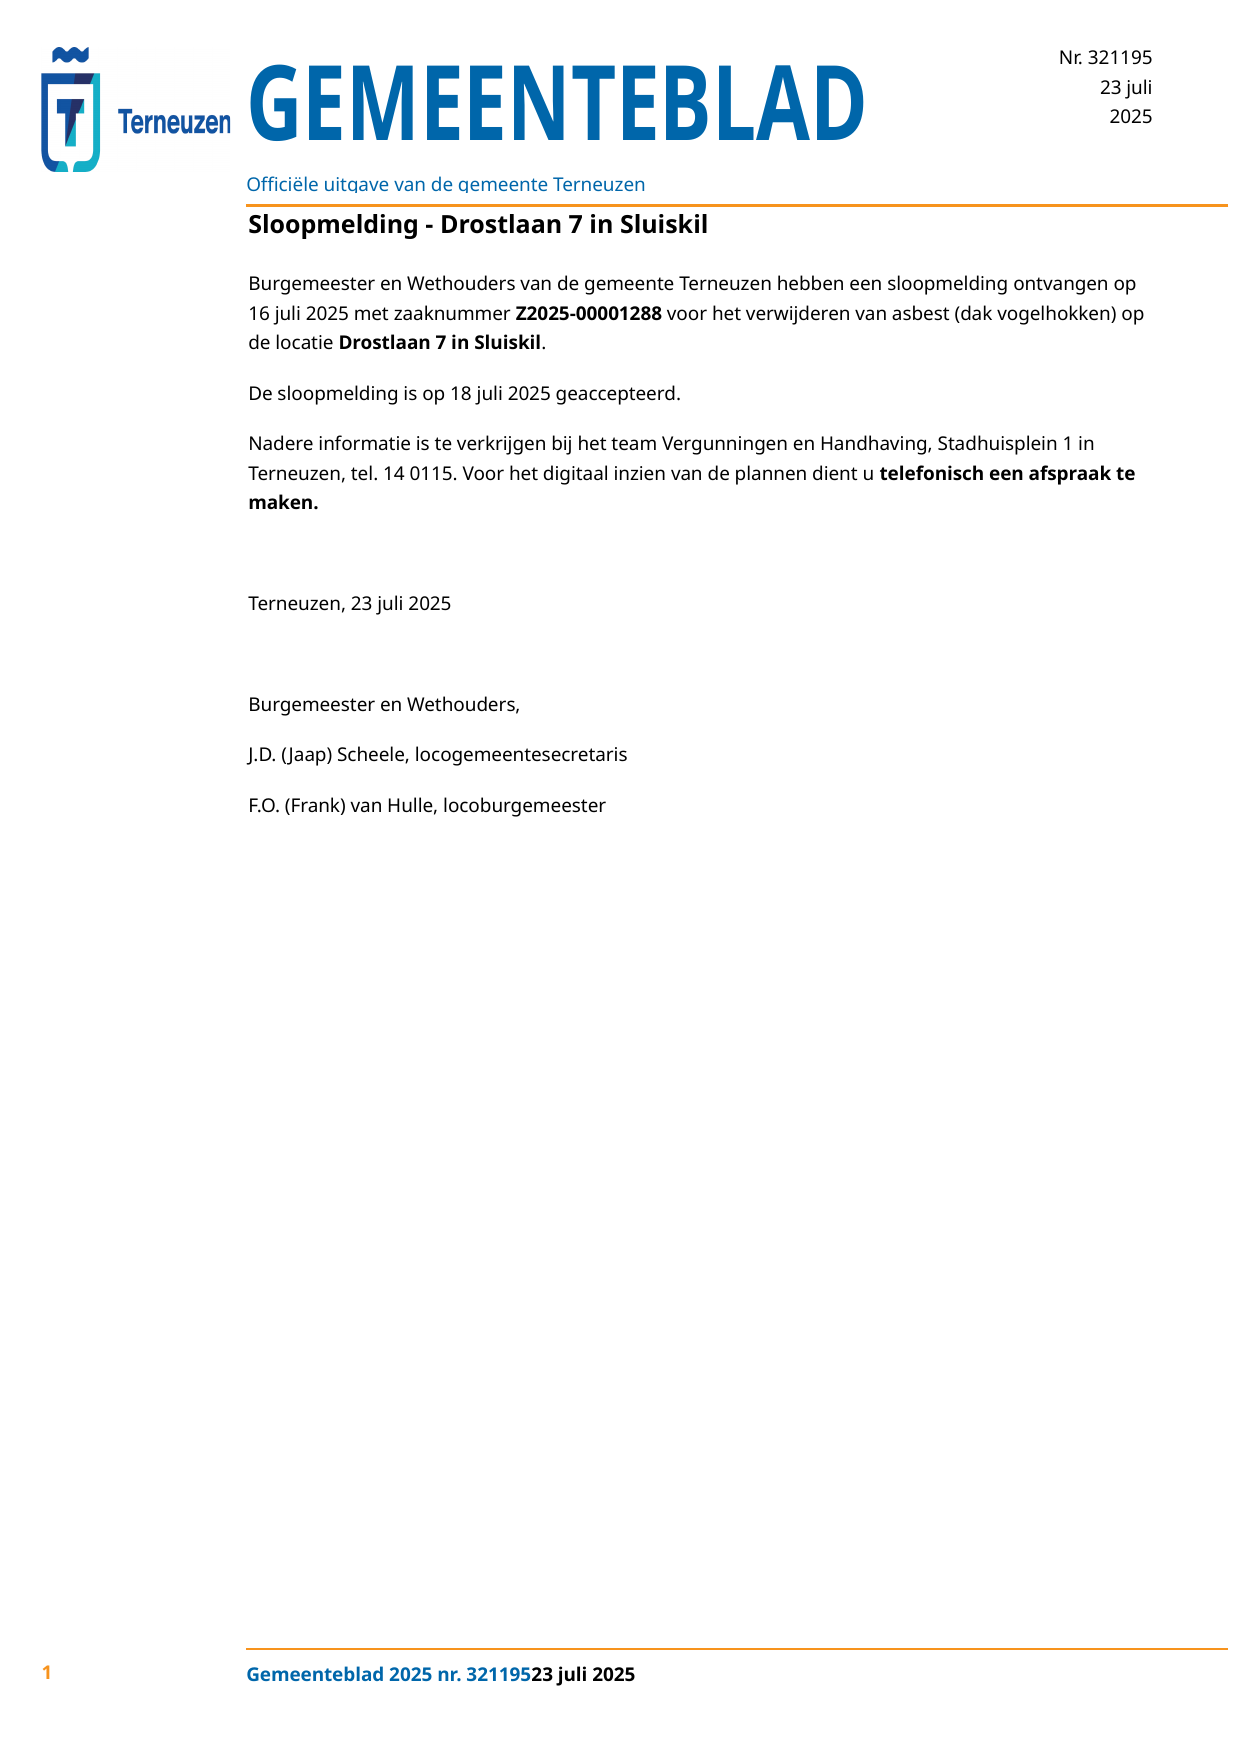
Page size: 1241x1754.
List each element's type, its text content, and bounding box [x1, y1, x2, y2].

text F.O. (Frank) van Hulle, locoburgemeester [248, 792, 1152, 818]
text Nadere informatie is te verkrijgen bij het team Vergunningen en Handhaving, Stadhuisplein 1 in Terneuzen, tel. 14 0115. Voor het digitaal inzien van de plannen dient u telefonisch een afspraak te maken. [248, 430, 1152, 515]
text De sloopmelding is op 18 juli 2025 geaccepteerd. [248, 380, 1152, 406]
text Sloopmelding - Drostlaan 7 in Sluiskil [248, 207, 1152, 241]
picture [41, 47, 231, 172]
text J.D. (Jaap) Scheele, locogemeentesecretaris [248, 742, 1152, 767]
text Burgemeester en Wethouders van de gemeente Terneuzen hebben een sloopmelding ontvangen op 16 juli 2025 met zaaknummer Z2025-00001288 voor het verwijderen van asbest (dak vogelhokken) op de locatie Drostlaan 7 in Sluiskil. [248, 270, 1152, 355]
text Burgemeester en Wethouders, [248, 691, 1152, 717]
text Terneuzen, 23 juli 2025 [248, 590, 1152, 616]
